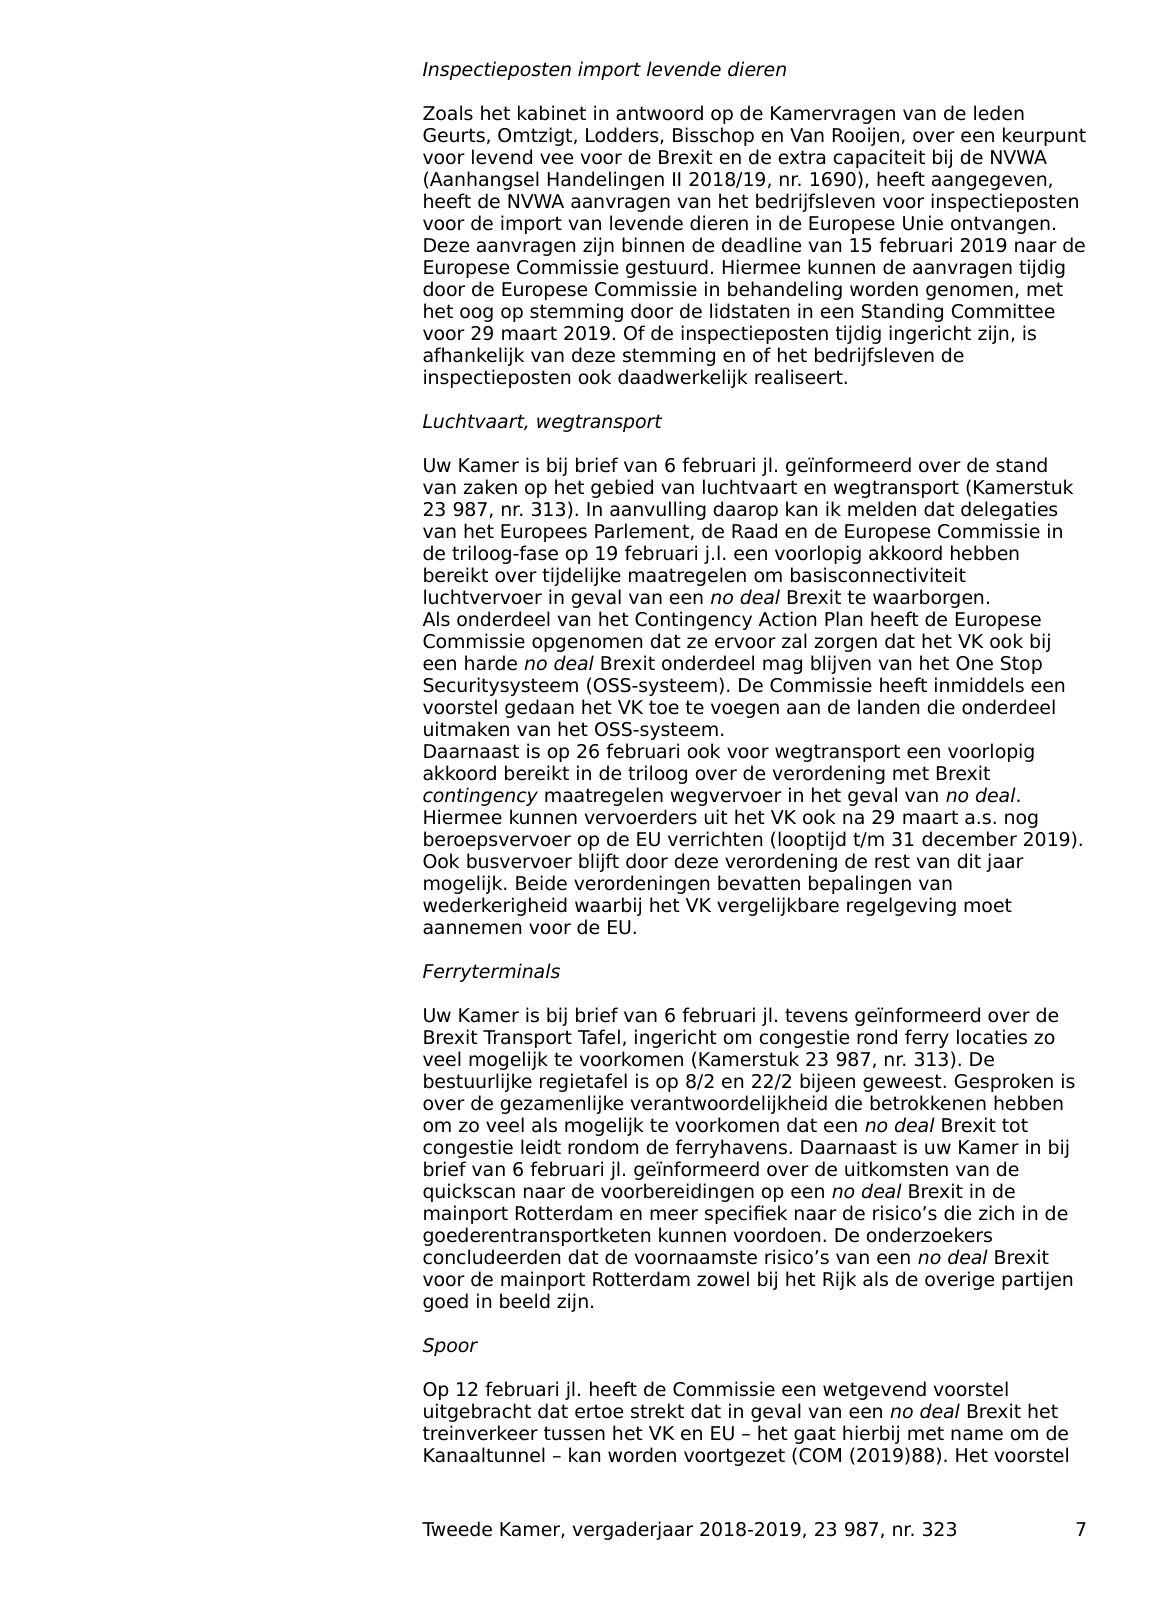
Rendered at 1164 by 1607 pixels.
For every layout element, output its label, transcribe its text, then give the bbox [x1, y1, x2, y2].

subtitle Luchtvaart, wegtransport [422, 411, 1087, 433]
subtitle Ferryterminals [422, 961, 1087, 983]
text Als onderdeel van het Contingency Action Plan heeft de Europese Commissie opgenomen dat ze ervoor zal zorgen dat het VK ook bij een harde no deal Brexit onderdeel mag blijven van het One Stop Securitysysteem (OSS-systeem). De Commissie heeft inmiddels een voorstel gedaan het VK toe te voegen aan de landen die onderdeel uitmaken van het OSS-systeem. [422, 609, 1087, 741]
text Op 12 februari jl. heeft de Commissie een wetgevend voorstel uitgebracht dat ertoe strekt dat in geval van een no deal Brexit het treinverkeer tussen het VK en EU – het gaat hierbij met name om de Kanaaltunnel – kan worden voortgezet (COM (2019)88). Het voorstel [422, 1379, 1087, 1467]
text Zoals het kabinet in antwoord op de Kamervragen van de leden Geurts, Omtzigt, Lodders, Bisschop en Van Rooijen, over een keurpunt voor levend vee voor de Brexit en de extra capaciteit bij de NVWA (Aanhangsel Handelingen II 2018/19, nr. 1690), heeft aangegeven, heeft de NVWA aanvragen van het bedrijfsleven voor inspectieposten voor de import van levende dieren in de Europese Unie ontvangen. Deze aanvragen zijn binnen de deadline van 15 februari 2019 naar de Europese Commissie gestuurd. Hiermee kunnen de aanvragen tijdig door de Europese Commissie in behandeling worden genomen, met het oog op stemming door de lidstaten in een Standing Committee voor 29 maart 2019. Of de inspectieposten tijdig ingericht zijn, is afhankelijk van deze stemming en of het bedrijfsleven de inspectieposten ook daadwerkelijk realiseert. [422, 103, 1087, 389]
text Uw Kamer is bij brief van 6 februari jl. tevens geïnformeerd over de Brexit Transport Tafel, ingericht om congestie rond ferry locaties zo veel mogelijk te voorkomen (Kamerstuk 23 987, nr. 313). De bestuurlijke regietafel is op 8/2 en 22/2 bijeen geweest. Gesproken is over de gezamenlijke verantwoordelijkheid die betrokkenen hebben om zo veel als mogelijk te voorkomen dat een no deal Brexit tot congestie leidt rondom de ferryhavens. Daarnaast is uw Kamer in bij brief van 6 februari jl. geïnformeerd over de uitkomsten van de quickscan naar de voorbereidingen op een no deal Brexit in de mainport Rotterdam en meer specifiek naar de risico’s die zich in de goederentransportketen kunnen voordoen. De onderzoekers concludeerden dat de voornaamste risico’s van een no deal Brexit voor de mainport Rotterdam zowel bij het Rijk als de overige partijen goed in beeld zijn. [422, 1005, 1087, 1313]
subtitle Inspectieposten import levende dieren [422, 59, 1087, 81]
subtitle Spoor [422, 1335, 1087, 1357]
text Daarnaast is op 26 februari ook voor wegtransport een voorlopig akkoord bereikt in de triloog over de verordening met Brexit contingency maatregelen wegvervoer in het geval van no deal. Hiermee kunnen vervoerders uit het VK ook na 29 maart a.s. nog beroepsvervoer op de EU verrichten (looptijd t/m 31 december 2019). Ook busvervoer blijft door deze verordening de rest van dit jaar mogelijk. Beide verordeningen bevatten bepalingen van wederkerigheid waarbij het VK vergelijkbare regelgeving moet aannemen voor de EU. [422, 741, 1087, 939]
text Uw Kamer is bij brief van 6 februari jl. geïnformeerd over de stand van zaken op het gebied van luchtvaart en wegtransport (Kamerstuk 23 987, nr. 313). In aanvulling daarop kan ik melden dat delegaties van het Europees Parlement, de Raad en de Europese Commissie in de triloog-fase op 19 februari j.l. een voorlopig akkoord hebben bereikt over tijdelijke maatregelen om basisconnectiviteit luchtvervoer in geval van een no deal Brexit te waarborgen. [422, 455, 1087, 609]
